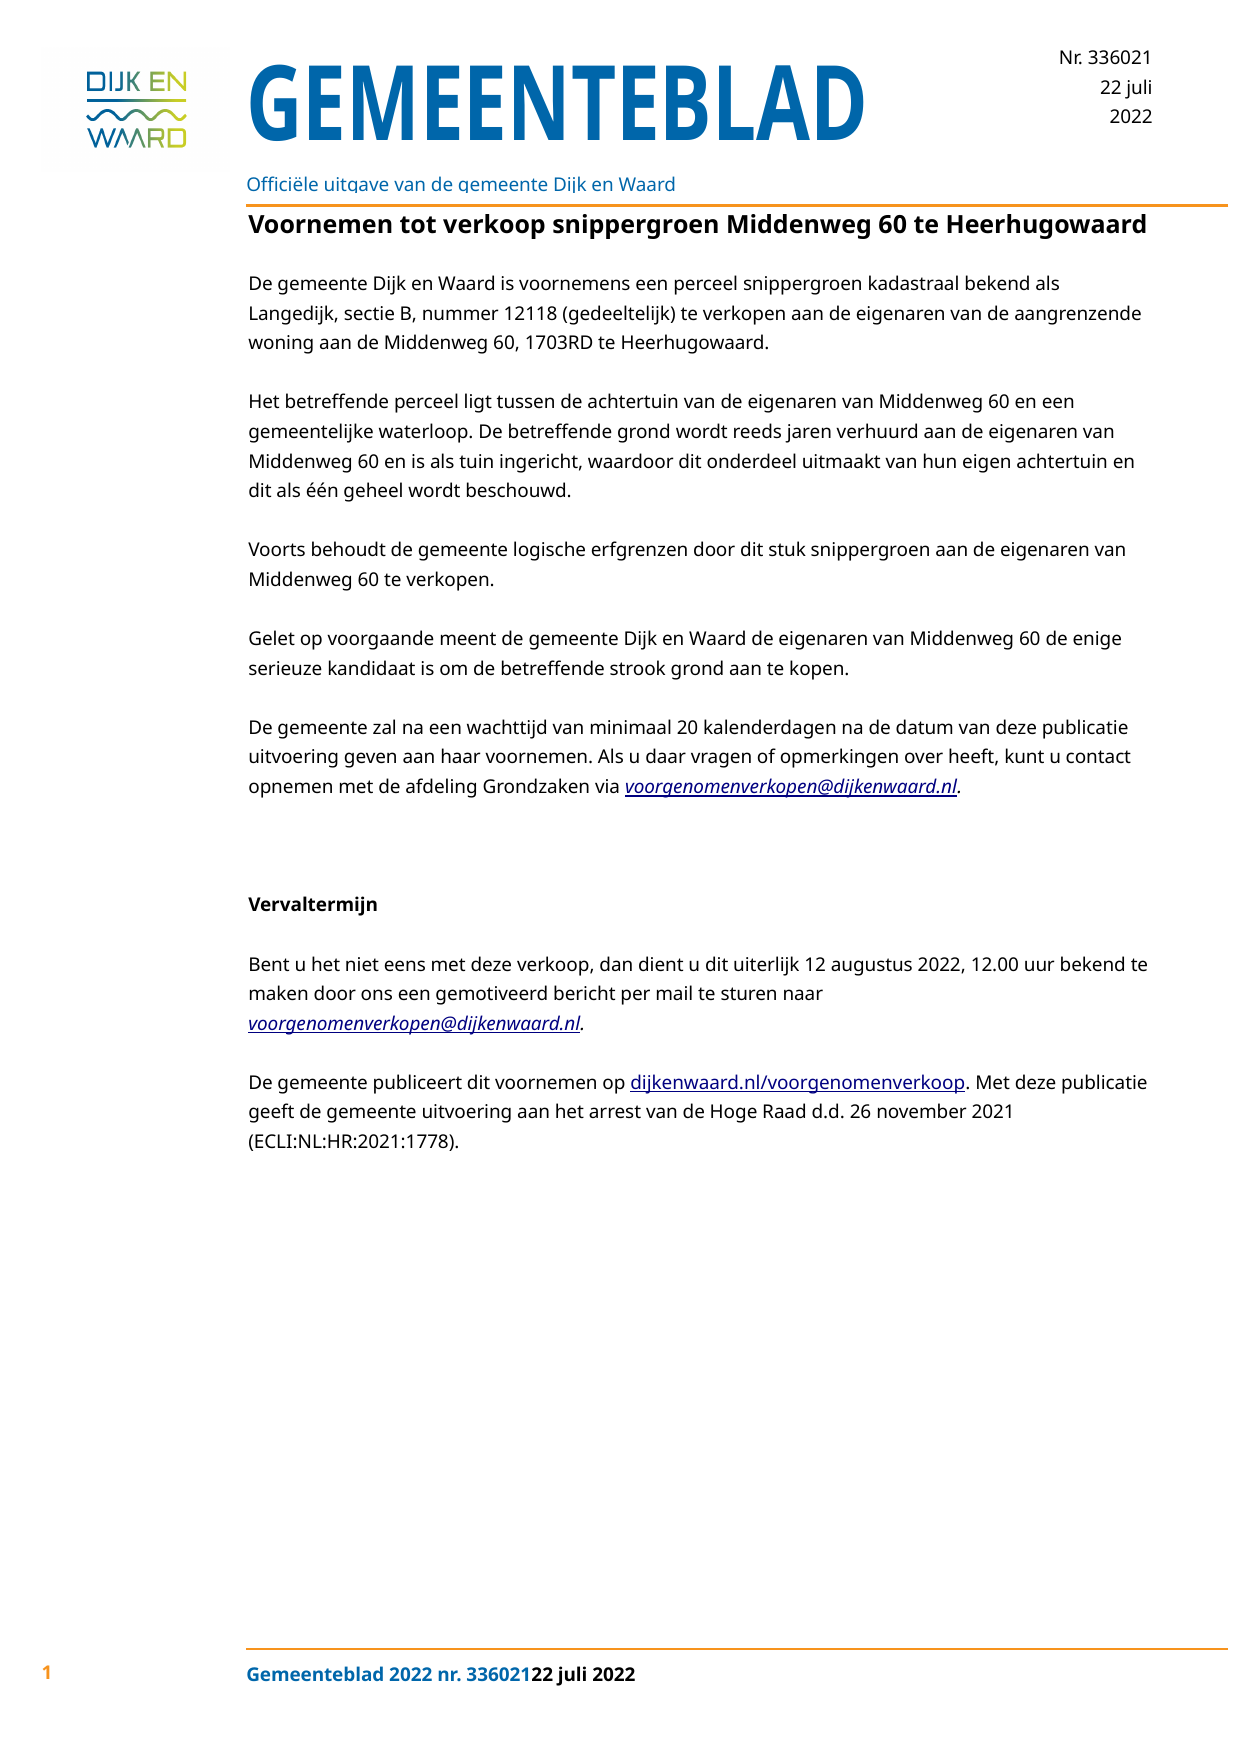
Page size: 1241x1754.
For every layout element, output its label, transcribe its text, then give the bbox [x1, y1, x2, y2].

text De gemeente Dijk en Waard is voornemens een perceel snippergroen kadastraal bekend als Langedijk, sectie B, nummer 12118 (gedeeltelijk) te verkopen aan de eigenaren van de aangrenzende woning aan de Middenweg 60, 1703RD te Heerhugowaard. [248, 270, 1152, 355]
text Voornemen tot verkoop snippergroen Middenweg 60 te Heerhugowaard [248, 207, 1152, 241]
text Het betreffende perceel ligt tussen de achtertuin van de eigenaren van Middenweg 60 en een gemeentelijke waterloop. De betreffende grond wordt reeds jaren verhuurd aan de eigenaren van Middenweg 60 en is als tuin ingericht, waardoor dit onderdeel uitmaakt van hun eigen achtertuin en dit als één geheel wordt beschouwd. [248, 389, 1152, 503]
text Vervaltermijn [248, 892, 1152, 917]
picture [41, 47, 231, 172]
text Bent u het niet eens met deze verkoop, dan dient u dit uiterlijk 12 augustus 2022, 12.00 uur bekend te maken door ons een gemotiveerd bericht per mail te sturen naar voorgenomenverkopen@dijkenwaard.nl. [248, 951, 1152, 1036]
text Gelet op voorgaande meent de gemeente Dijk en Waard de eigenaren van Middenweg 60 de enige serieuze kandidaat is om de betreffende strook grond aan te kopen. [248, 625, 1152, 681]
text De gemeente zal na een wachttijd van minimaal 20 kalenderdagen na de datum van deze publicatie uitvoering geven aan haar voornemen. Als u daar vragen of opmerkingen over heeft, kunt u contact opnemen met de afdeling Grondzaken via voorgenomenverkopen@dijkenwaard.nl. [248, 714, 1152, 799]
text De gemeente publiceert dit voornemen op dijkenwaard.nl/voorgenomenverkoop. Met deze publicatie geeft de gemeente uitvoering aan het arrest van de Hoge Raad d.d. 26 november 2021 (ECLI:NL:HR:2021:1778). [248, 1069, 1152, 1154]
text Voorts behoudt de gemeente logische erfgrenzen door dit stuk snippergroen aan de eigenaren van Middenweg 60 te verkopen. [248, 537, 1152, 592]
